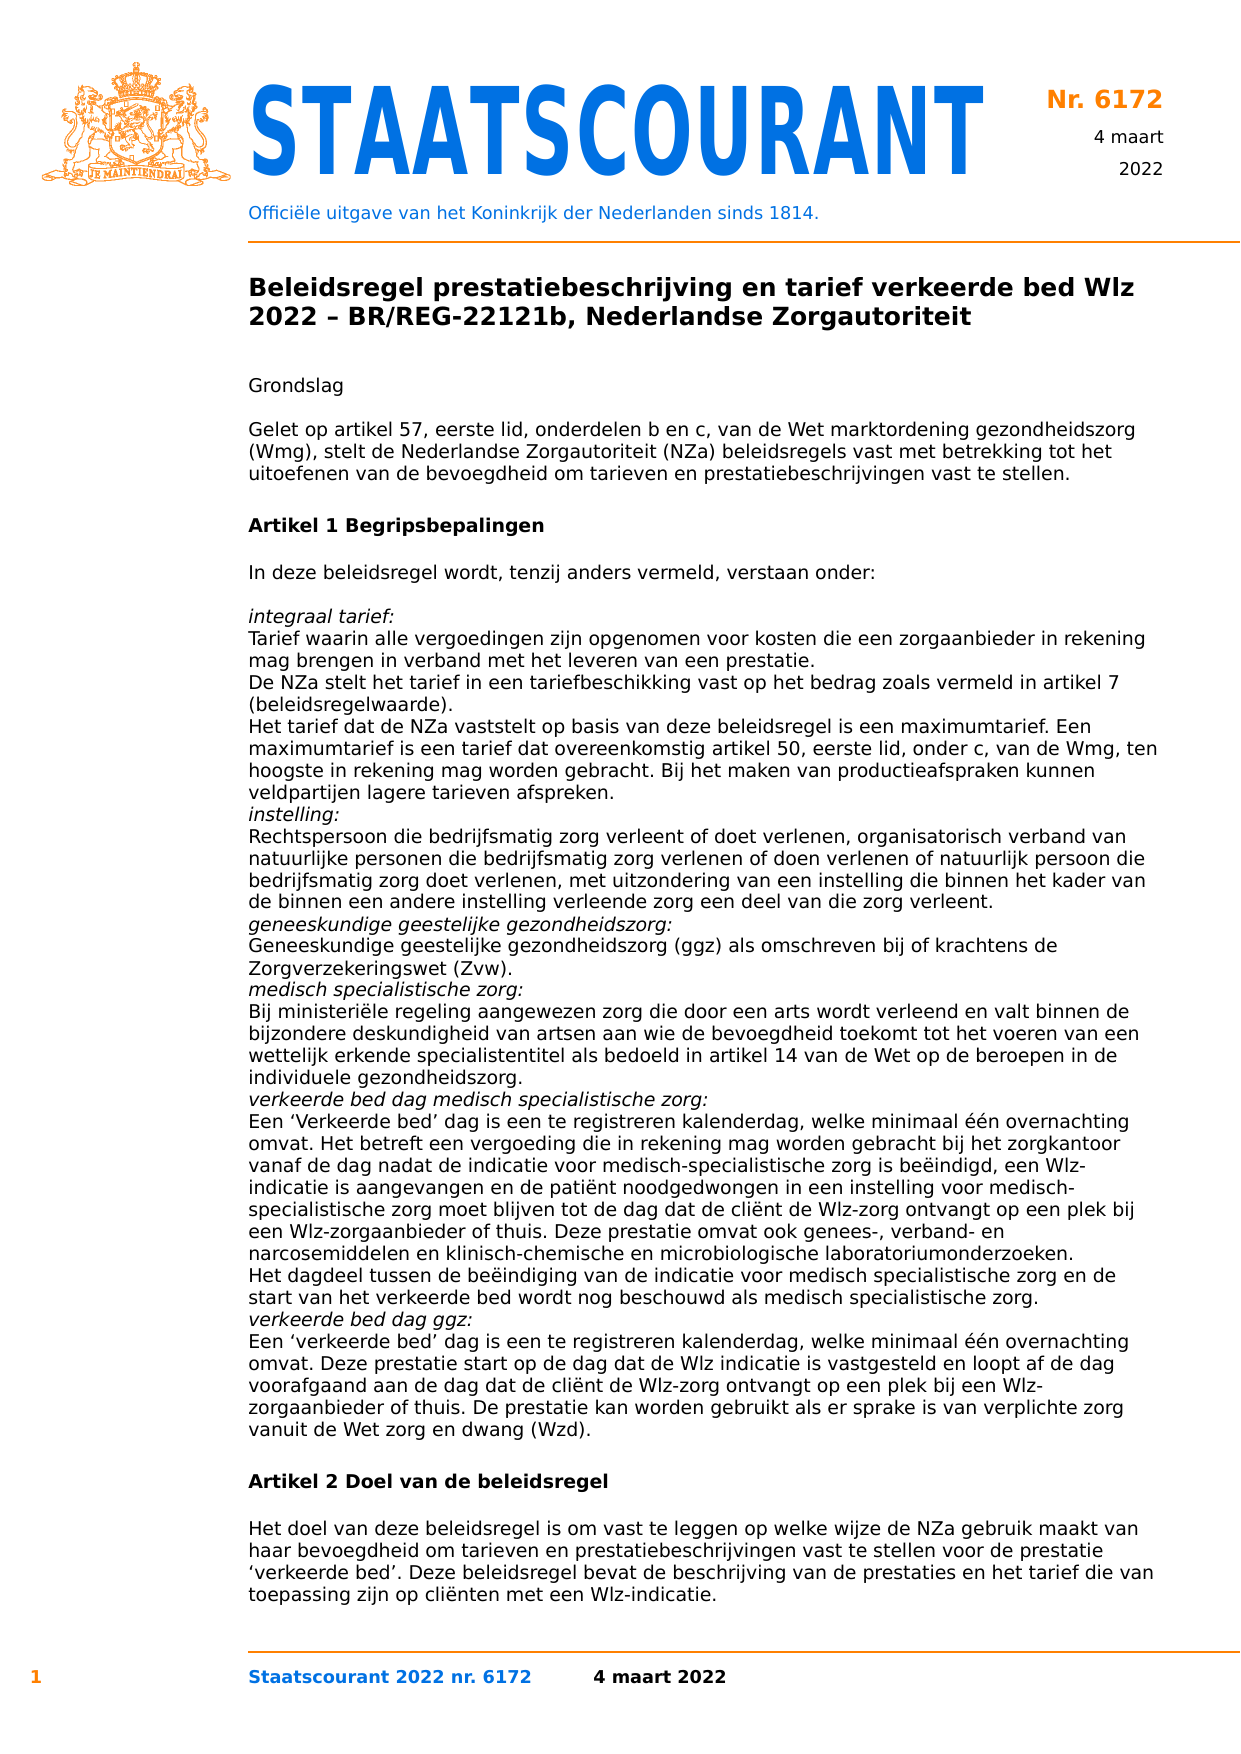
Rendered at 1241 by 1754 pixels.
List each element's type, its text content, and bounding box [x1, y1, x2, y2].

text geneeskundige geestelijke gezondheidszorg: [248, 913, 1163, 935]
table_header Nr. 6172 [998, 62, 1240, 121]
text In deze beleidsregel wordt, tenzij anders vermeld, verstaan onder: [248, 562, 1163, 584]
text Rechtspersoon die bedrijfsmatig zorg verleent of doet verlenen, organisatorisch verband van natuurlijke personen die bedrijfsmatig zorg verlenen of doen verlenen of natuurlijk persoon die bedrijfsmatig zorg doet verlenen, met uitzondering van een instelling die binnen het kader van de binnen een andere instelling verleende zorg een deel van die zorg verleent. [248, 826, 1163, 913]
table_cell 4 maart [998, 121, 1240, 153]
text Het dagdeel tussen de beëindiging van de indicatie voor medisch specialistische zorg en de start van het verkeerde bed wordt nog beschouwd als medisch specialistische zorg. [248, 1265, 1163, 1309]
subtitle Artikel 2 Doel van de beleidsregel [248, 1471, 1163, 1493]
subtitle Artikel 1 Begripsbepalingen [248, 515, 1163, 537]
text integraal tarief: [248, 606, 1163, 628]
text medisch specialistische zorg: [248, 979, 1163, 1001]
text Tarief waarin alle vergoedingen zijn opgenomen voor kosten die een zorgaanbieder in rekening mag brengen in verband met het leveren van een prestatie. [248, 628, 1163, 672]
text Gelet op artikel 57, eerste lid, onderdelen b en c, van de Wet marktordening gezondheidszorg (Wmg), stelt de Nederlandse Zorgautoriteit (NZa) beleidsregels vast met betrekking tot het uitoefenen van de bevoegdheid om tarieven en prestatiebeschrijvingen vast te stellen. [248, 419, 1163, 485]
text verkeerde bed dag medisch specialistische zorg: [248, 1089, 1163, 1111]
subtitle Beleidsregel prestatiebeschrijving en tarief verkeerde bed Wlz 2022 – BR/REG-22121b, Nederlandse Zorgautoriteit [248, 273, 1163, 331]
text Het tarief dat de NZa vaststelt op basis van deze beleidsregel is een maximumtarief. Een maximumtarief is een tarief dat overeenkomstig artikel 50, eerste lid, onder c, van de Wmg, ten hoogste in rekening mag worden gebracht. Bij het maken van productieafspraken kunnen veldpartijen lagere tarieven afspreken. [248, 716, 1163, 803]
text Een ‘Verkeerde bed’ dag is een te registreren kalenderdag, welke minimaal één overnachting omvat. Het betreft een vergoeding die in rekening mag worden gebracht bij het zorgkantoor vanaf de dag nadat de indicatie voor medisch-specialistische zorg is beëindigd, een Wlz-indicatie is aangevangen en de patiënt noodgedwongen in een instelling voor medisch-specialistische zorg moet blijven tot de dag dat de cliënt de Wlz-zorg ontvangt op een plek bij een Wlz-zorgaanbieder of thuis. Deze prestatie omvat ook genees-, verband- en narcosemiddelen en klinisch-chemische en microbiologische laboratoriumonderzoeken. [248, 1111, 1163, 1265]
text verkeerde bed dag ggz: [248, 1309, 1163, 1331]
table_cell 2022 [998, 153, 1240, 203]
table_header STAATSCOURANT [248, 62, 998, 203]
table_cell Officiële uitgave van het Koninkrijk der Nederlanden sinds 1814. [248, 203, 1240, 241]
picture [41, 62, 231, 186]
table_header [25, 62, 248, 241]
text De NZa stelt het tarief in een tariefbeschikking vast op het bedrag zoals vermeld in artikel 7 (beleidsregelwaarde). [248, 672, 1163, 716]
text Bij ministeriële regeling aangewezen zorg die door een arts wordt verleend en valt binnen de bijzondere deskundigheid van artsen aan wie de bevoegdheid toekomt tot het voeren van een wettelijk erkende specialistentitel als bedoeld in artikel 14 van de Wet op de beroepen in de individuele gezondheidszorg. [248, 1001, 1163, 1089]
text Een ‘verkeerde bed’ dag is een te registreren kalenderdag, welke minimaal één overnachting omvat. Deze prestatie start op de dag dat de Wlz indicatie is vastgesteld en loopt af de dag voorafgaand aan de dag dat de cliënt de Wlz-zorg ontvangt op een plek bij een Wlz-zorgaanbieder of thuis. De prestatie kan worden gebruikt als er sprake is van verplichte zorg vanuit de Wet zorg en dwang (Wzd). [248, 1331, 1163, 1441]
text Geneeskundige geestelijke gezondheidszorg (ggz) als omschreven bij of krachtens de Zorgverzekeringswet (Zvw). [248, 935, 1163, 979]
text instelling: [248, 803, 1163, 826]
text Het doel van deze beleidsregel is om vast te leggen op welke wijze de NZa gebruik maakt van haar bevoegdheid om tarieven en prestatiebeschrijvingen vast te stellen voor de prestatie ‘verkeerde bed’. Deze beleidsregel bevat de beschrijving van de prestaties en het tarief die van toepassing zijn op cliënten met een Wlz-indicatie. [248, 1518, 1163, 1606]
text Grondslag [248, 375, 1163, 397]
